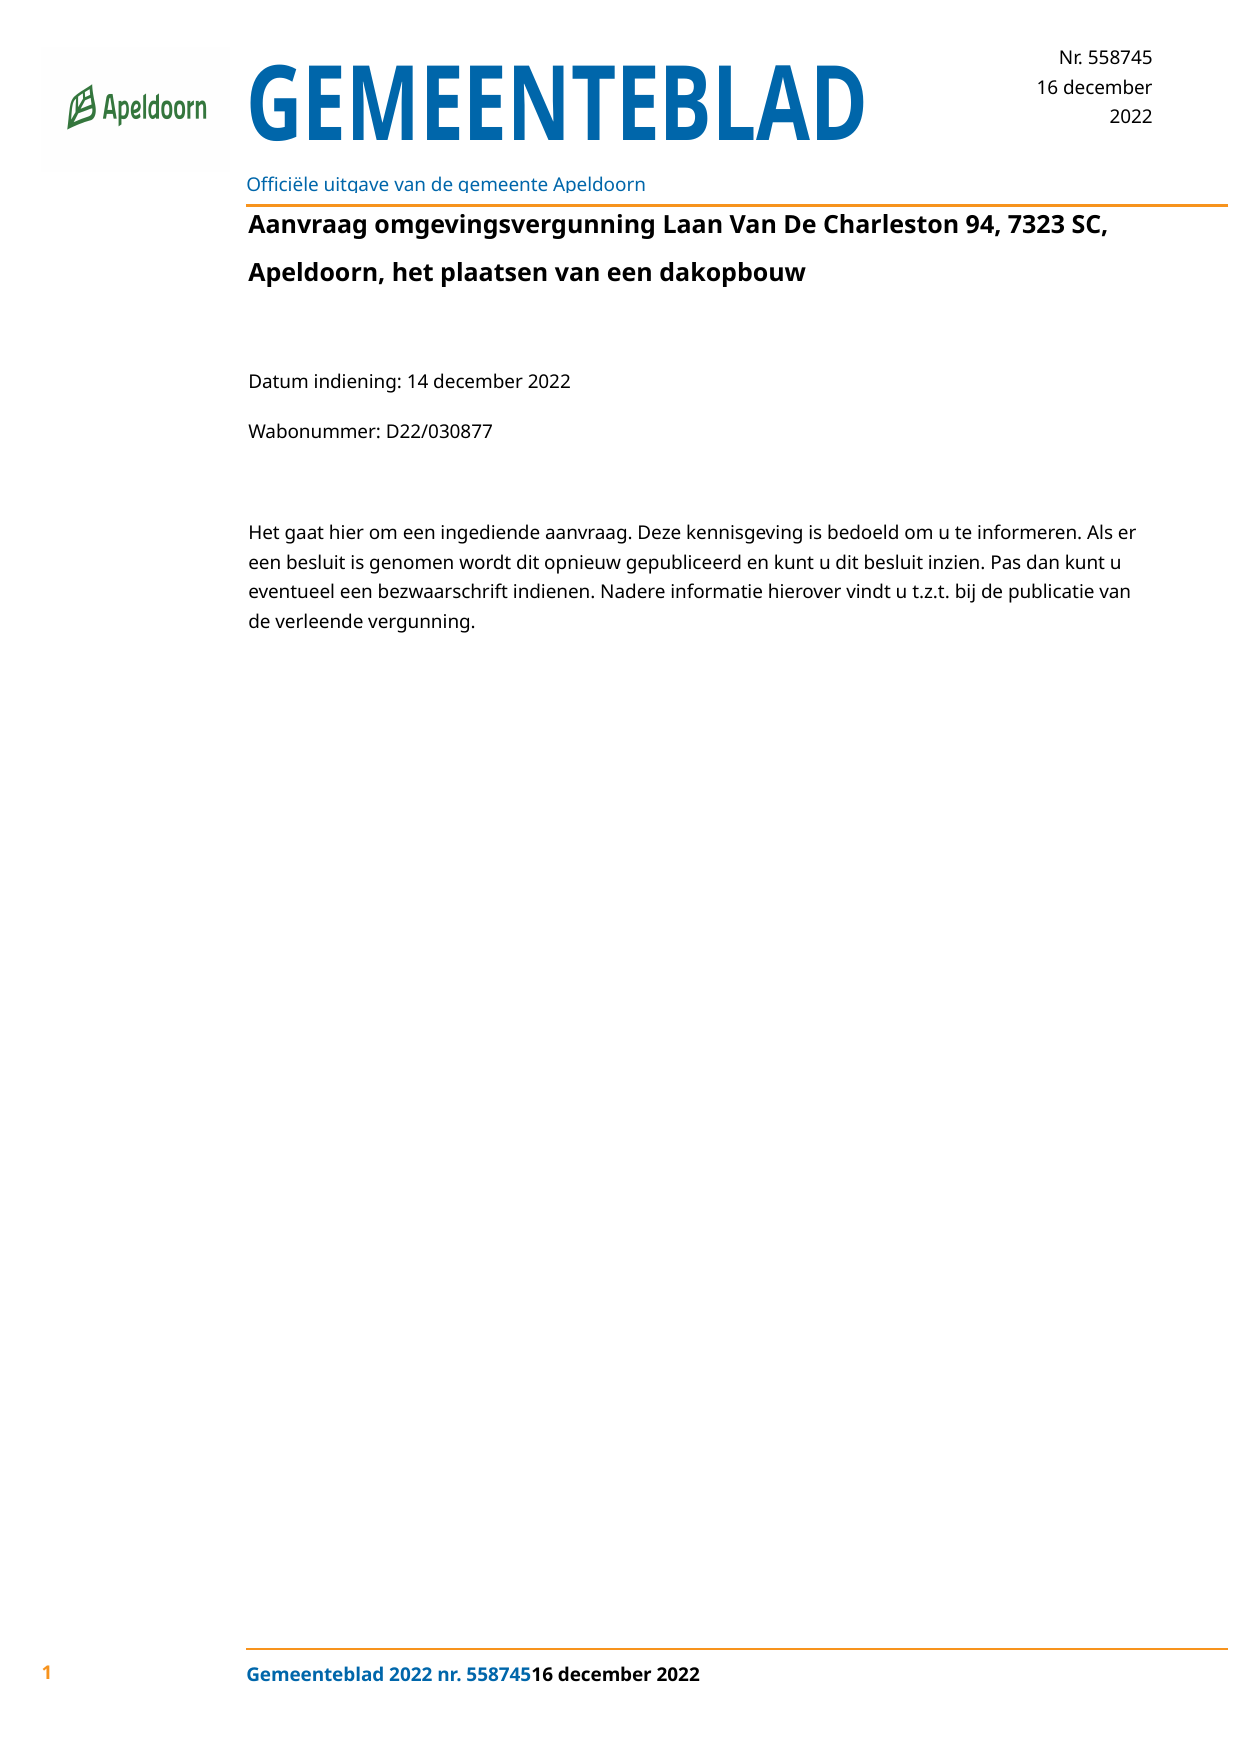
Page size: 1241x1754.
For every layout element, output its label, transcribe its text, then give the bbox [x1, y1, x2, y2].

text Aanvraag omgevingsvergunning Laan Van De Charleston 94, 7323 SC, Apeldoorn, het plaatsen van een dakopbouw [248, 207, 1152, 288]
picture [41, 47, 231, 172]
text Wabonummer: D22/030877 [248, 419, 1152, 444]
text Datum indiening: 14 december 2022 [248, 368, 1152, 394]
text Het gaat hier om een ingediende aanvraag. Deze kennisgeving is bedoeld om u te informeren. Als er een besluit is genomen wordt dit opnieuw gepubliceerd en kunt u dit besluit inzien. Pas dan kunt u eventueel een bezwaarschrift indienen. Nadere informatie hierover vindt u t.z.t. bij de publicatie van de verleende vergunning. [248, 519, 1152, 634]
